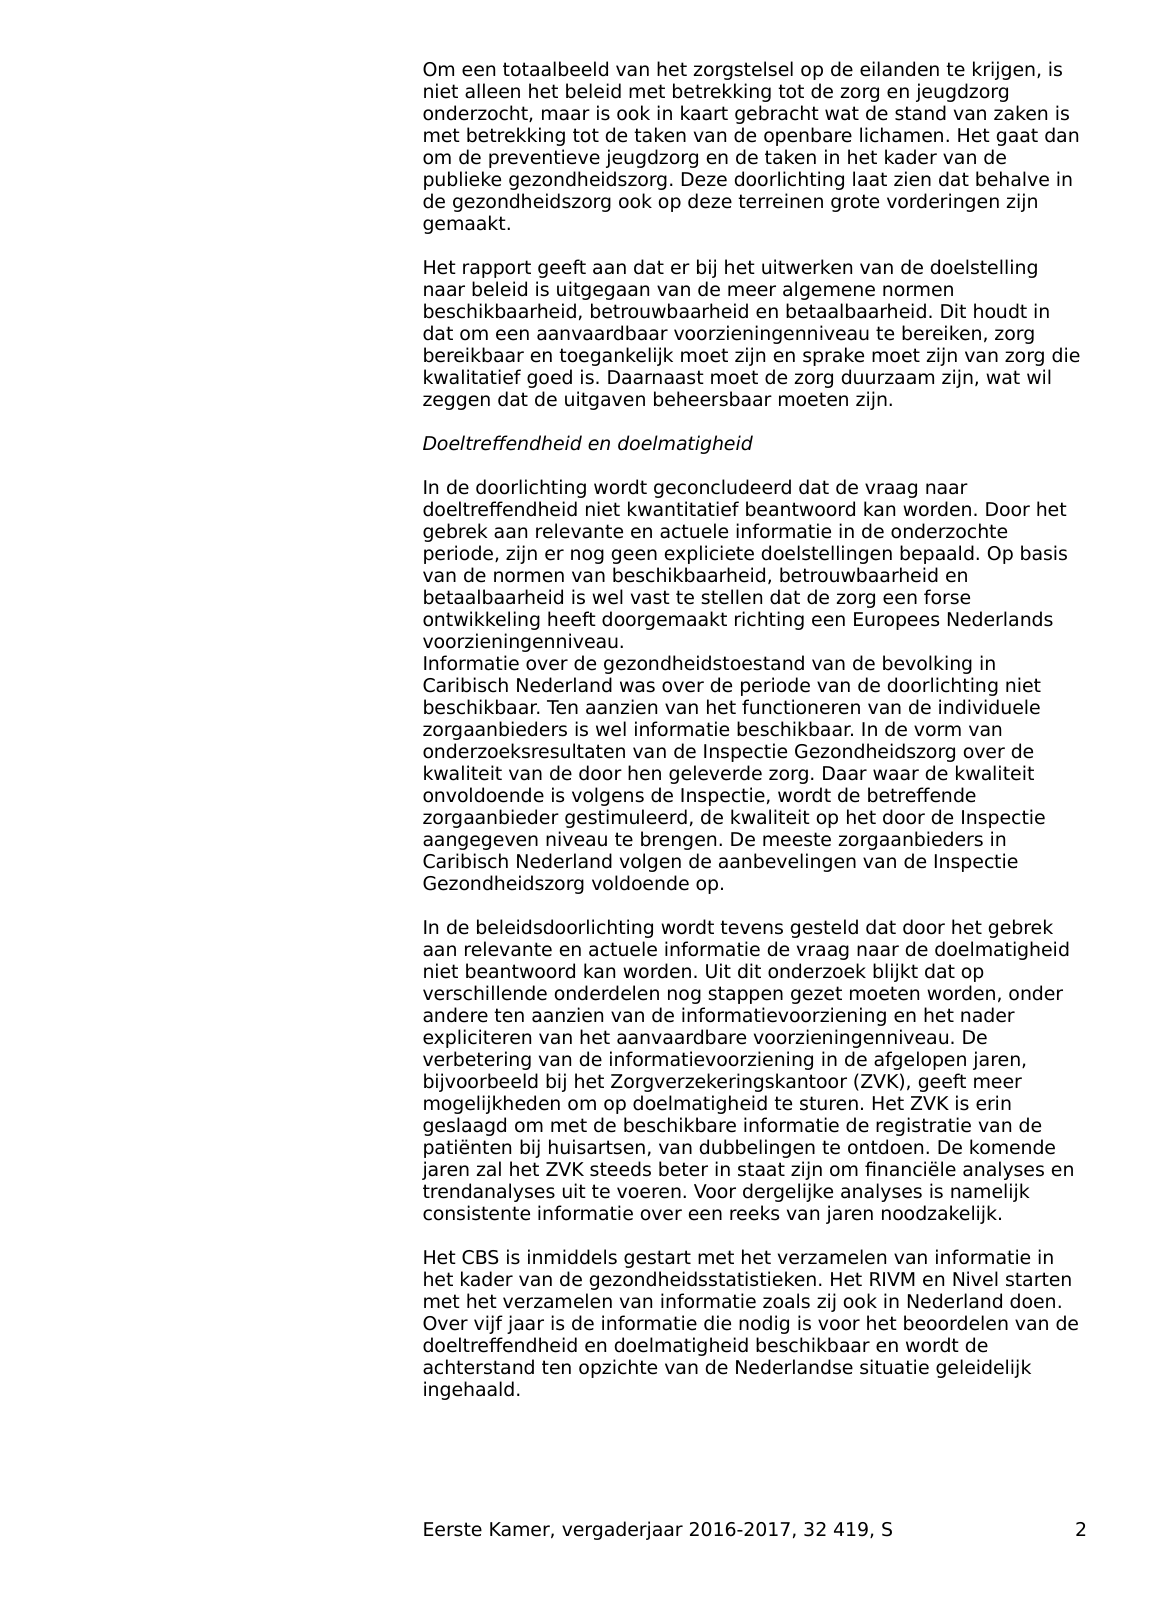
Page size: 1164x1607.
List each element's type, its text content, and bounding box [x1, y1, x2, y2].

text Het rapport geeft aan dat er bij het uitwerken van de doelstelling naar beleid is uitgegaan van de meer algemene normen beschikbaarheid, betrouwbaarheid en betaalbaarheid. Dit houdt in dat om een aanvaardbaar voorzieningenniveau te bereiken, zorg bereikbaar en toegankelijk moet zijn en sprake moet zijn van zorg die kwalitatief goed is. Daarnaast moet de zorg duurzaam zijn, wat wil zeggen dat de uitgaven beheersbaar moeten zijn. [422, 257, 1087, 411]
text Om een totaalbeeld van het zorgstelsel op de eilanden te krijgen, is niet alleen het beleid met betrekking tot de zorg en jeugdzorg onderzocht, maar is ook in kaart gebracht wat de stand van zaken is met betrekking tot de taken van de openbare lichamen. Het gaat dan om de preventieve jeugdzorg en de taken in het kader van de publieke gezondheidszorg. Deze doorlichting laat zien dat behalve in de gezondheidszorg ook op deze terreinen grote vorderingen zijn gemaakt. [422, 59, 1087, 235]
text In de doorlichting wordt geconcludeerd dat de vraag naar doeltreffendheid niet kwantitatief beantwoord kan worden. Door het gebrek aan relevante en actuele informatie in de onderzochte periode, zijn er nog geen expliciete doelstellingen bepaald. Op basis van de normen van beschikbaarheid, betrouwbaarheid en betaalbaarheid is wel vast te stellen dat de zorg een forse ontwikkeling heeft doorgemaakt richting een Europees Nederlands voorzieningenniveau. [422, 477, 1087, 653]
text Informatie over de gezondheidstoestand van de bevolking in Caribisch Nederland was over de periode van de doorlichting niet beschikbaar. Ten aanzien van het functioneren van de individuele zorgaanbieders is wel informatie beschikbaar. In de vorm van onderzoeksresultaten van de Inspectie Gezondheidszorg over de kwaliteit van de door hen geleverde zorg. Daar waar de kwaliteit onvoldoende is volgens de Inspectie, wordt de betreffende zorgaanbieder gestimuleerd, de kwaliteit op het door de Inspectie aangegeven niveau te brengen. De meeste zorgaanbieders in Caribisch Nederland volgen de aanbevelingen van de Inspectie Gezondheidszorg voldoende op. [422, 653, 1087, 895]
text Over vijf jaar is de informatie die nodig is voor het beoordelen van de doeltreffendheid en doelmatigheid beschikbaar en wordt de achterstand ten opzichte van de Nederlandse situatie geleidelijk ingehaald. [422, 1313, 1087, 1401]
text In de beleidsdoorlichting wordt tevens gesteld dat door het gebrek aan relevante en actuele informatie de vraag naar de doelmatigheid niet beantwoord kan worden. Uit dit onderzoek blijkt dat op verschillende onderdelen nog stappen gezet moeten worden, onder andere ten aanzien van de informatievoorziening en het nader expliciteren van het aanvaardbare voorzieningenniveau. De verbetering van de informatievoorziening in de afgelopen jaren, bijvoorbeeld bij het Zorgverzekeringskantoor (ZVK), geeft meer mogelijkheden om op doelmatigheid te sturen. Het ZVK is erin geslaagd om met de beschikbare informatie de registratie van de patiënten bij huisartsen, van dubbelingen te ontdoen. De komende jaren zal het ZVK steeds beter in staat zijn om financiële analyses en trendanalyses uit te voeren. Voor dergelijke analyses is namelijk consistente informatie over een reeks van jaren noodzakelijk. [422, 917, 1087, 1225]
text Het CBS is inmiddels gestart met het verzamelen van informatie in het kader van de gezondheidsstatistieken. Het RIVM en Nivel starten met het verzamelen van informatie zoals zij ook in Nederland doen. [422, 1247, 1087, 1313]
subtitle Doeltreffendheid en doelmatigheid [422, 433, 1087, 455]
